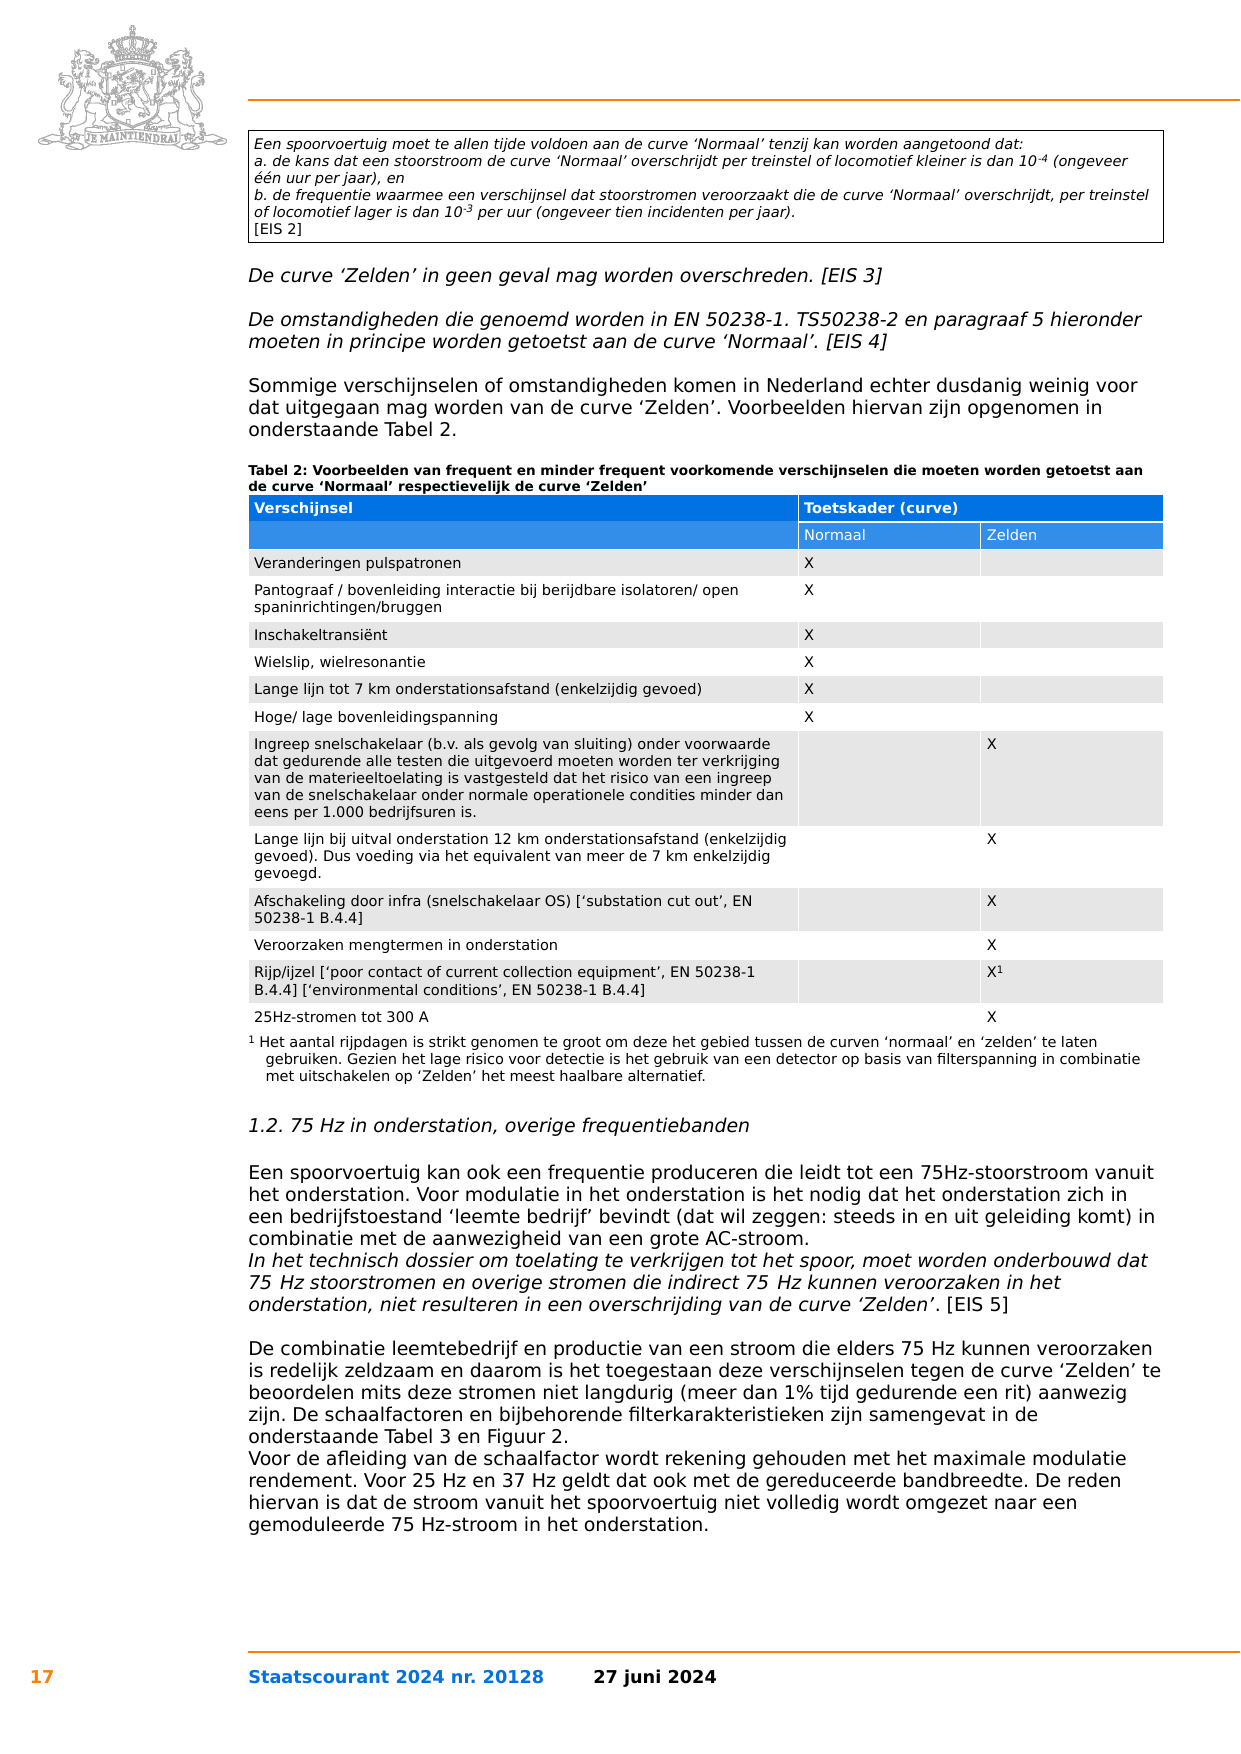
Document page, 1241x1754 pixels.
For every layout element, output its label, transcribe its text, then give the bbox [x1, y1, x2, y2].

table_cell Zelden [981, 523, 1163, 549]
table_cell Lange lijn tot 7 km onderstationsafstand (enkelzijdig gevoed) [249, 676, 798, 703]
table_cell X [981, 731, 1163, 826]
text De curve ‘Zelden’ in geen geval mag worden overschreden. [EIS 3] [248, 265, 1163, 287]
table_cell X [799, 577, 980, 621]
table_cell Verschijnsel [249, 495, 798, 521]
table_cell 25Hz-stromen tot 300 A [249, 1004, 798, 1030]
table_cell [981, 649, 1163, 675]
table_cell 1 Het aantal rijpdagen is strikt genomen te groot om deze het gebied tussen de curven ‘normaal’ en ‘zelden’ te laten gebruiken. Gezien het lage risico voor detectie is het gebruik van een detector op basis van filterspanning in combinatie met uitschakelen op ‘Zelden’ het meest haalbare alternatief. [248, 1031, 1163, 1085]
table_cell Toetskader (curve) [799, 495, 1163, 521]
table_cell [981, 676, 1163, 703]
table_cell Afschakeling door infra (snelschakelaar OS) [‘substation cut out’, EN 50238-1 B.4.4] [249, 888, 798, 931]
table_cell [799, 827, 980, 887]
table_cell X1 [981, 960, 1163, 1003]
table_cell [981, 577, 1163, 621]
table_cell X [799, 676, 980, 703]
table_cell X [981, 1004, 1163, 1030]
table_cell Inschakeltransiënt [249, 622, 798, 648]
table_cell [981, 704, 1163, 730]
table_cell Rijp/ijzel [‘poor contact of current collection equipment’, EN 50238-1 B.4.4] [‘environmental conditions’, EN 50238-1 B.4.4] [249, 960, 798, 1003]
picture [38, 25, 227, 150]
table_cell Veroorzaken mengtermen in onderstation [249, 932, 798, 959]
text Sommige verschijnselen of omstandigheden komen in Nederland echter dusdanig weinig voor dat uitgegaan mag worden van de curve ‘Zelden’. Voorbeelden hiervan zijn opgenomen in onderstaande Tabel 2. [248, 375, 1163, 441]
table_cell X [981, 827, 1163, 887]
text Voor de afleiding van de schaalfactor wordt rekening gehouden met het maximale modulatie rendement. Voor 25 Hz en 37 Hz geldt dat ook met de gereduceerde bandbreedte. De reden hiervan is dat de stroom vanuit het spoorvoertuig niet volledig wordt omgezet naar een gemoduleerde 75 Hz-stroom in het onderstation. [248, 1448, 1163, 1536]
table_cell X [799, 704, 980, 730]
table_cell X [799, 622, 980, 648]
table_cell Wielslip, wielresonantie [249, 649, 798, 675]
table_header Een spoorvoertuig moet te allen tijde voldoen aan de curve ‘Normaal’ tenzij kan worden aangetoond dat: a. de kans dat een stoorstroom de curve ‘Normaal’ overschrijdt per treinstel of locomotief kleiner is dan 10-4 (ongeveer één uur per jaar), en b. de frequentie waarmee een verschijnsel dat stoorstromen veroorzaakt die de curve ‘Normaal’ overschrijdt, per treinstel of locomotief lager is dan 10-3 per uur (ongeveer tien incidenten per jaar). [EIS 2] [249, 131, 1163, 242]
table_cell [799, 731, 980, 826]
table_cell Lange lijn bij uitval onderstation 12 km onderstationsafstand (enkelzijdig gevoed). Dus voeding via het equivalent van meer de 7 km enkelzijdig gevoegd. [249, 827, 798, 887]
table_cell Normaal [799, 523, 980, 549]
table_cell X [799, 550, 980, 576]
table_header Tabel 2: Voorbeelden van frequent en minder frequent voorkomende verschijnselen die moeten worden getoetst aan de curve ‘Normaal’ respectievelijk de curve ‘Zelden’ [248, 463, 1163, 494]
table_cell [981, 550, 1163, 576]
table_cell Hoge/ lage bovenleidingspanning [249, 704, 798, 730]
table_cell [981, 622, 1163, 648]
table_cell [799, 960, 980, 1003]
text In het technisch dossier om toelating te verkrijgen tot het spoor, moet worden onderbouwd dat 75 Hz stoorstromen en overige stromen die indirect 75 Hz kunnen veroorzaken in het onderstation, niet resulteren in een overschrijding van de curve ‘Zelden’. [EIS 5] [248, 1250, 1163, 1316]
table_cell X [981, 888, 1163, 931]
table_cell X [799, 649, 980, 675]
table_cell [799, 1004, 980, 1030]
table_cell [799, 932, 980, 959]
subtitle 1.2. 75 Hz in onderstation, overige frequentiebanden [248, 1115, 1163, 1137]
text Een spoorvoertuig kan ook een frequentie produceren die leidt tot een 75Hz-stoorstroom vanuit het onderstation. Voor modulatie in het onderstation is het nodig dat het onderstation zich in een bedrijfstoestand ‘leemte bedrijf’ bevindt (dat wil zeggen: steeds in en uit geleiding komt) in combinatie met de aanwezigheid van een grote AC-stroom. [248, 1162, 1163, 1250]
table_cell Pantograaf / bovenleiding interactie bij berijdbare isolatoren/ open spaninrichtingen/bruggen [249, 577, 798, 621]
table_cell X [981, 932, 1163, 959]
table_cell Veranderingen pulspatronen [249, 550, 798, 576]
text De omstandigheden die genoemd worden in EN 50238-1. TS50238-2 en paragraaf 5 hieronder moeten in principe worden getoetst aan de curve ‘Normaal’. [EIS 4] [248, 309, 1163, 353]
table_cell [799, 888, 980, 931]
table_cell Ingreep snelschakelaar (b.v. als gevolg van sluiting) onder voorwaarde dat gedurende alle testen die uitgevoerd moeten worden ter verkrijging van de materieeltoelating is vastgesteld dat het risico van een ingreep van de snelschakelaar onder normale operationele condities minder dan eens per 1.000 bedrijfsuren is. [249, 731, 798, 826]
text De combinatie leemtebedrijf en productie van een stroom die elders 75 Hz kunnen veroorzaken is redelijk zeldzaam en daarom is het toegestaan deze verschijnselen tegen de curve ‘Zelden’ te beoordelen mits deze stromen niet langdurig (meer dan 1% tijd gedurende een rit) aanwezig zijn. De schaalfactoren en bijbehorende filterkarakteristieken zijn samengevat in de onderstaande Tabel 3 en Figuur 2. [248, 1338, 1163, 1448]
